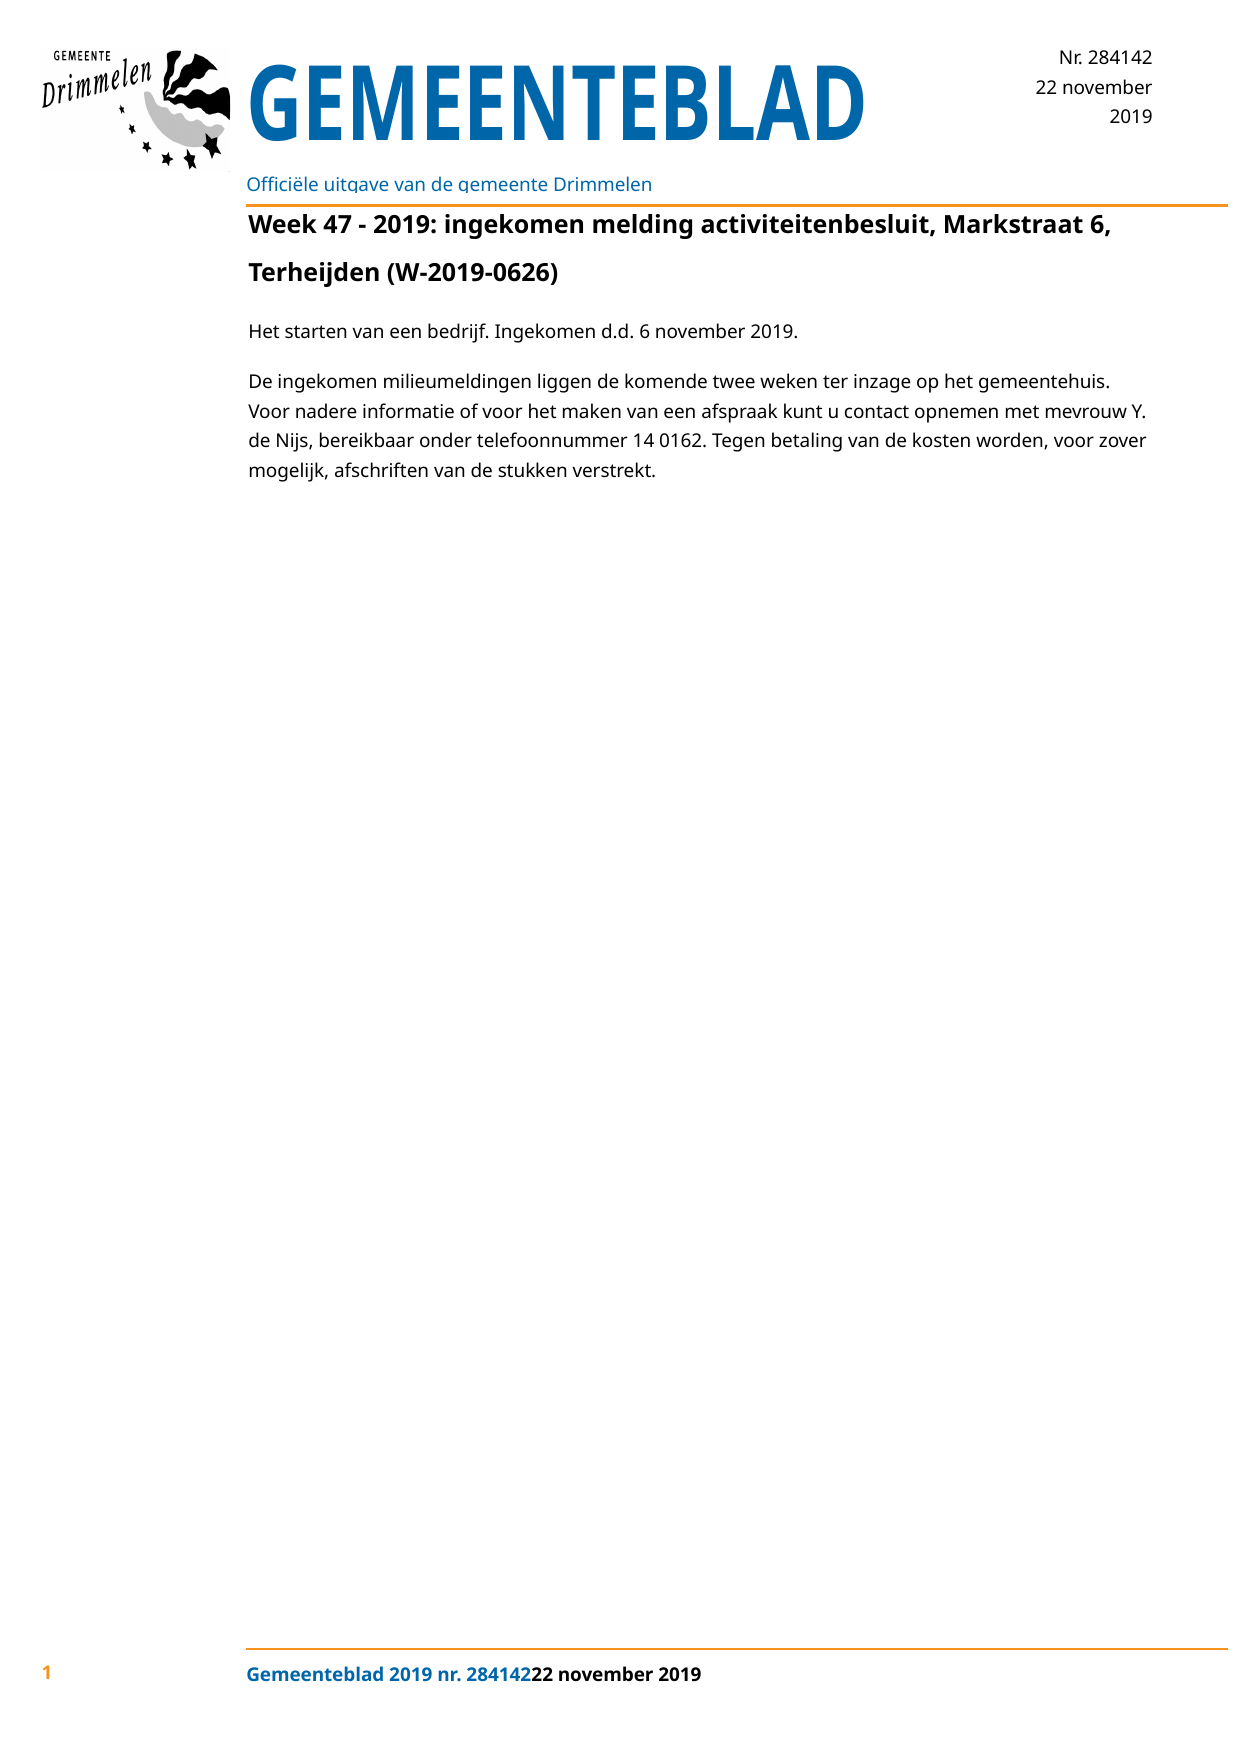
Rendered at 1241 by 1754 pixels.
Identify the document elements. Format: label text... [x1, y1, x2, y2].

text Het starten van een bedrijf. Ingekomen d.d. 6 november 2019. [248, 318, 1152, 344]
text De ingekomen milieumeldingen liggen de komende twee weken ter inzage op het gemeentehuis. Voor nadere informatie of voor het maken van een afspraak kunt u contact opnemen met mevrouw Y. de Nijs, bereikbaar onder telefoonnummer 14 0162. Tegen betaling van de kosten worden, voor zover mogelijk, afschriften van de stukken verstrekt. [248, 368, 1152, 483]
text Week 47 - 2019: ingekomen melding activiteitenbesluit, Markstraat 6, Terheijden (W-2019-0626) [248, 207, 1152, 288]
picture [41, 47, 231, 172]
